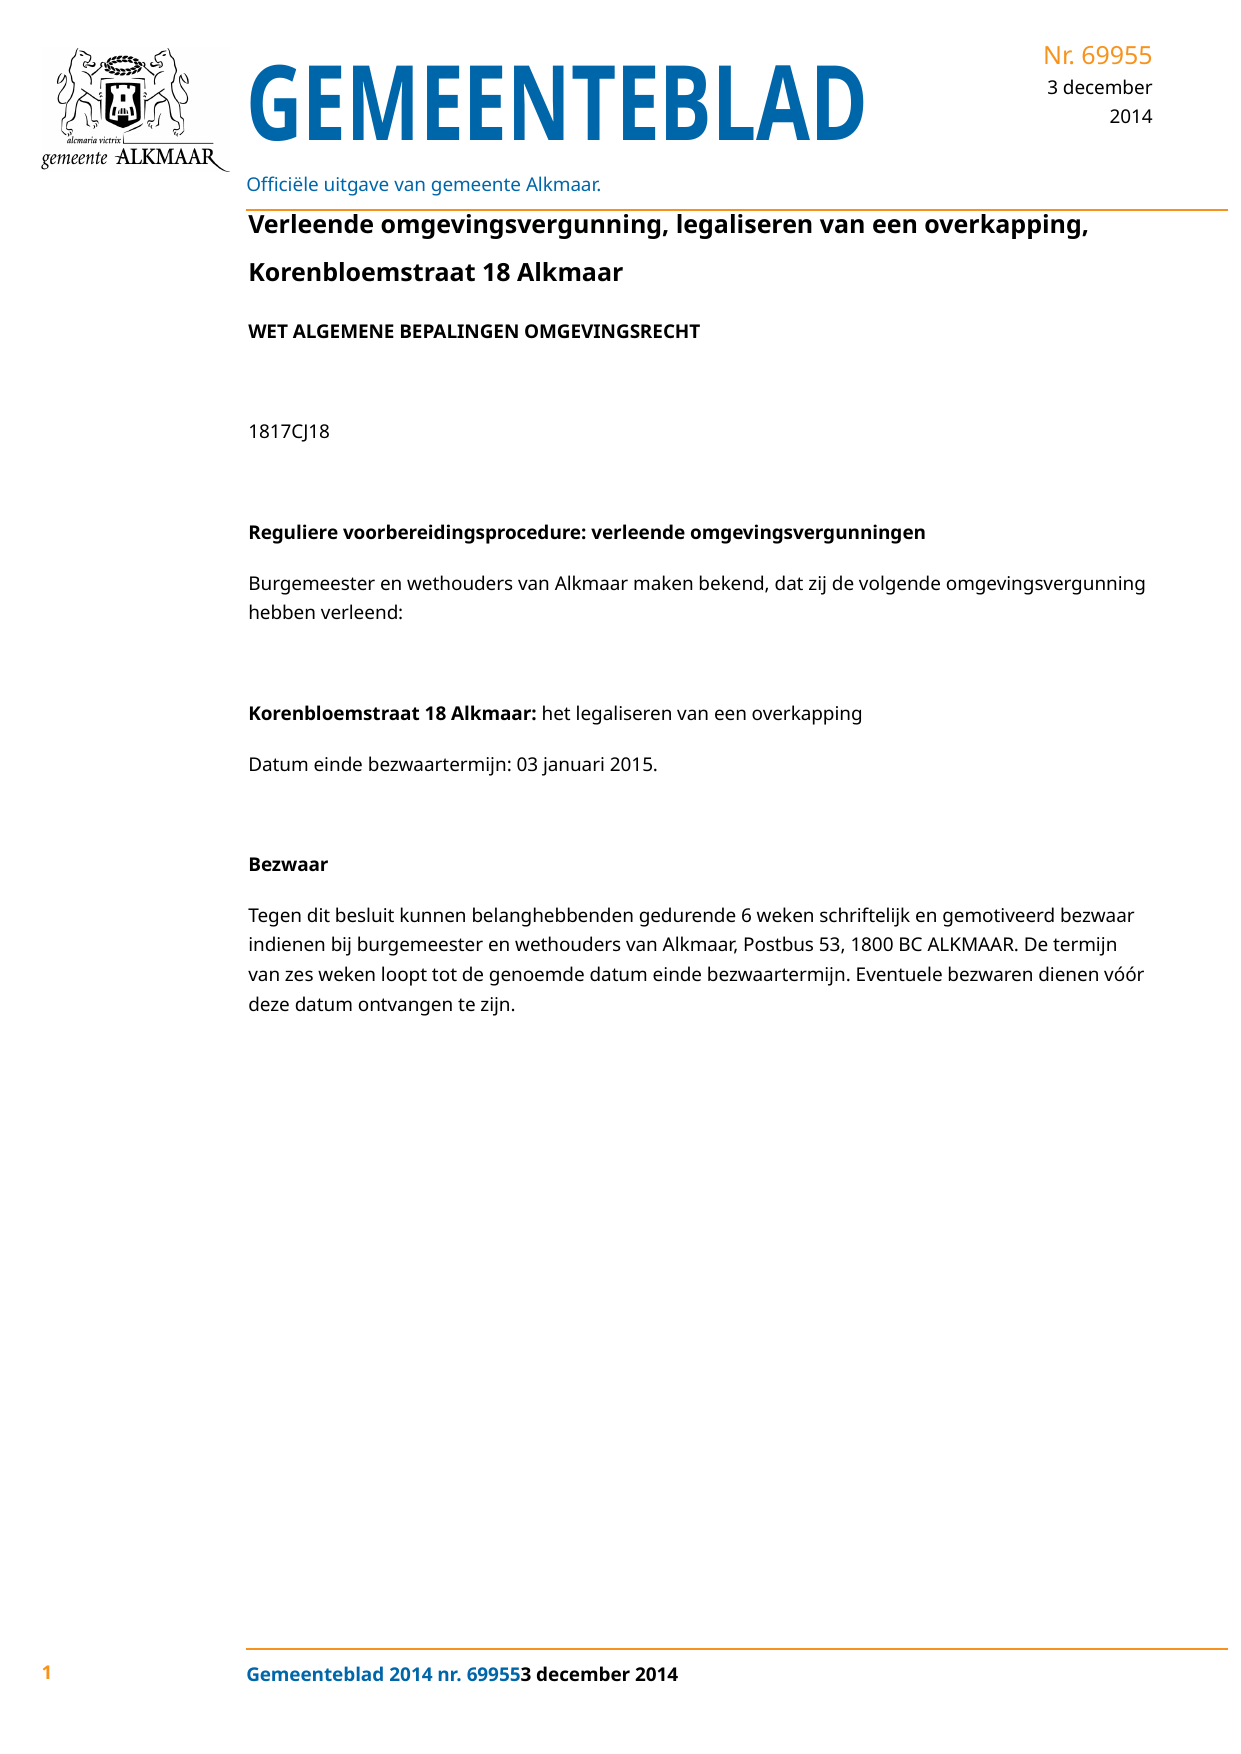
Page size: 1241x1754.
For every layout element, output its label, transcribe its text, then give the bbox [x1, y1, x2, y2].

text Verleende omgevingsvergunning, legaliseren van een overkapping, Korenbloemstraat 18 Alkmaar [248, 211, 1152, 288]
text Tegen dit besluit kunnen belanghebbenden gedurende 6 weken schriftelijk en gemotiveerd bezwaar indienen bij burgemeester en wethouders van Alkmaar, Postbus 53, 1800 BC ALKMAAR. De termijn van zes weken loopt tot de genoemde datum einde bezwaartermijn. Eventuele bezwaren dienen vóór deze datum ontvangen te zijn. [248, 902, 1152, 1017]
text WET ALGEMENE BEPALINGEN OMGEVINGSRECHT [248, 318, 1152, 344]
text 1817CJ18 [248, 419, 1152, 444]
text Datum einde bezwaartermijn: 03 januari 2015. [248, 751, 1152, 777]
picture [41, 47, 231, 172]
text Korenbloemstraat 18 Alkmaar: het legaliseren van een overkapping [248, 700, 1152, 726]
text Bezwaar [248, 852, 1152, 877]
text Reguliere voorbereidingsprocedure: verleende omgevingsvergunningen [248, 519, 1152, 545]
text Burgemeester en wethouders van Alkmaar maken bekend, dat zij de volgende omgevingsvergunning hebben verleend: [248, 570, 1152, 625]
